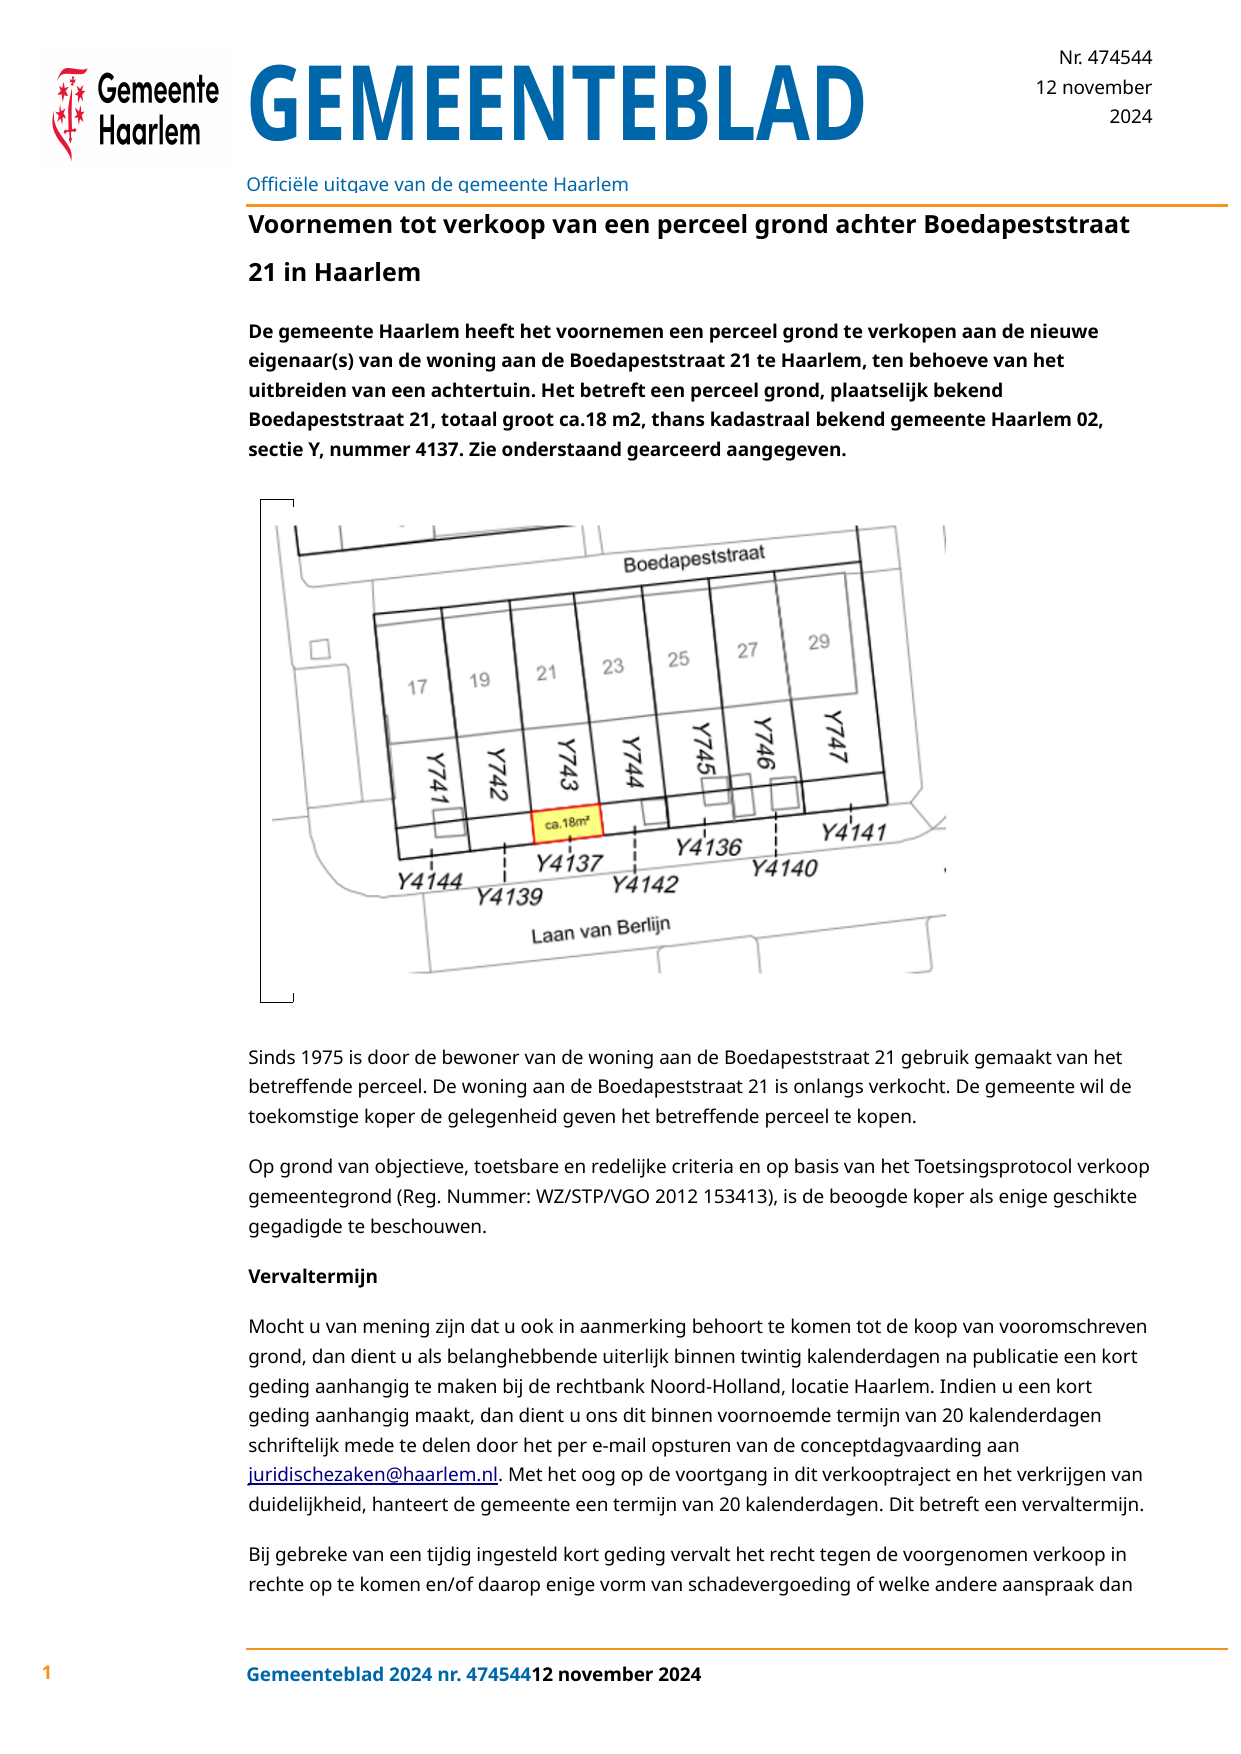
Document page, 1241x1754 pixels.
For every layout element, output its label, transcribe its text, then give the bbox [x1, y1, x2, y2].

picture [268, 507, 978, 993]
text Bij gebreke van een tijdig ingesteld kort geding vervalt het recht tegen de voorgenomen verkoop in rechte op te komen en/of daarop enige vorm van schadevergoeding of welke andere aanspraak dan [248, 1542, 1152, 1597]
text Sinds 1975 is door de bewoner van de woning aan de Boedapeststraat 21 gebruik gemaakt van het betreffende perceel. De woning aan de Boedapeststraat 21 is onlangs verkocht. De gemeente wil de toekomstige koper de gelegenheid geven het betreffende perceel te kopen. [248, 1044, 1152, 1129]
text Mocht u van mening zijn dat u ook in aanmerking behoort te komen tot de koop van vooromschreven grond, dan dient u als belanghebbende uiterlijk binnen twintig kalenderdagen na publicatie een kort geding aanhangig te maken bij de rechtbank Noord-Holland, locatie Haarlem. Indien u een kort geding aanhangig maakt, dan dient u ons dit binnen voornoemde termijn van 20 kalenderdagen schriftelijk mede te delen door het per e-mail opsturen van de conceptdagvaarding aan juridischezaken@haarlem.nl. Met het oog op de voortgang in dit verkooptraject en het verkrijgen van duidelijkheid, hanteert de gemeente een termijn van 20 kalenderdagen. Dit betreft een vervaltermijn. [248, 1314, 1152, 1517]
text Voornemen tot verkoop van een perceel grond achter Boedapeststraat 21 in Haarlem [248, 207, 1152, 288]
text De gemeente Haarlem heeft het voornemen een perceel grond te verkopen aan de nieuwe eigenaar(s) van de woning aan de Boedapeststraat 21 te Haarlem, ten behoeve van het uitbreiden van een achtertuin. Het betreft een perceel grond, plaatselijk bekend Boedapeststraat 21, totaal groot ca.18 m2, thans kadastraal bekend gemeente Haarlem 02, sectie Y, nummer 4137. Zie onderstaand gearceerd aangegeven. [248, 318, 1152, 462]
text Vervaltermijn [248, 1263, 1152, 1289]
picture [41, 47, 231, 172]
text Op grond van objectieve, toetsbare en redelijke criteria en op basis van het Toetsingsprotocol verkoop gemeentegrond (Reg. Nummer: WZ/STP/VGO 2012 153413), is de beoogde koper als enige geschikte gegadigde te beschouwen. [248, 1154, 1152, 1238]
